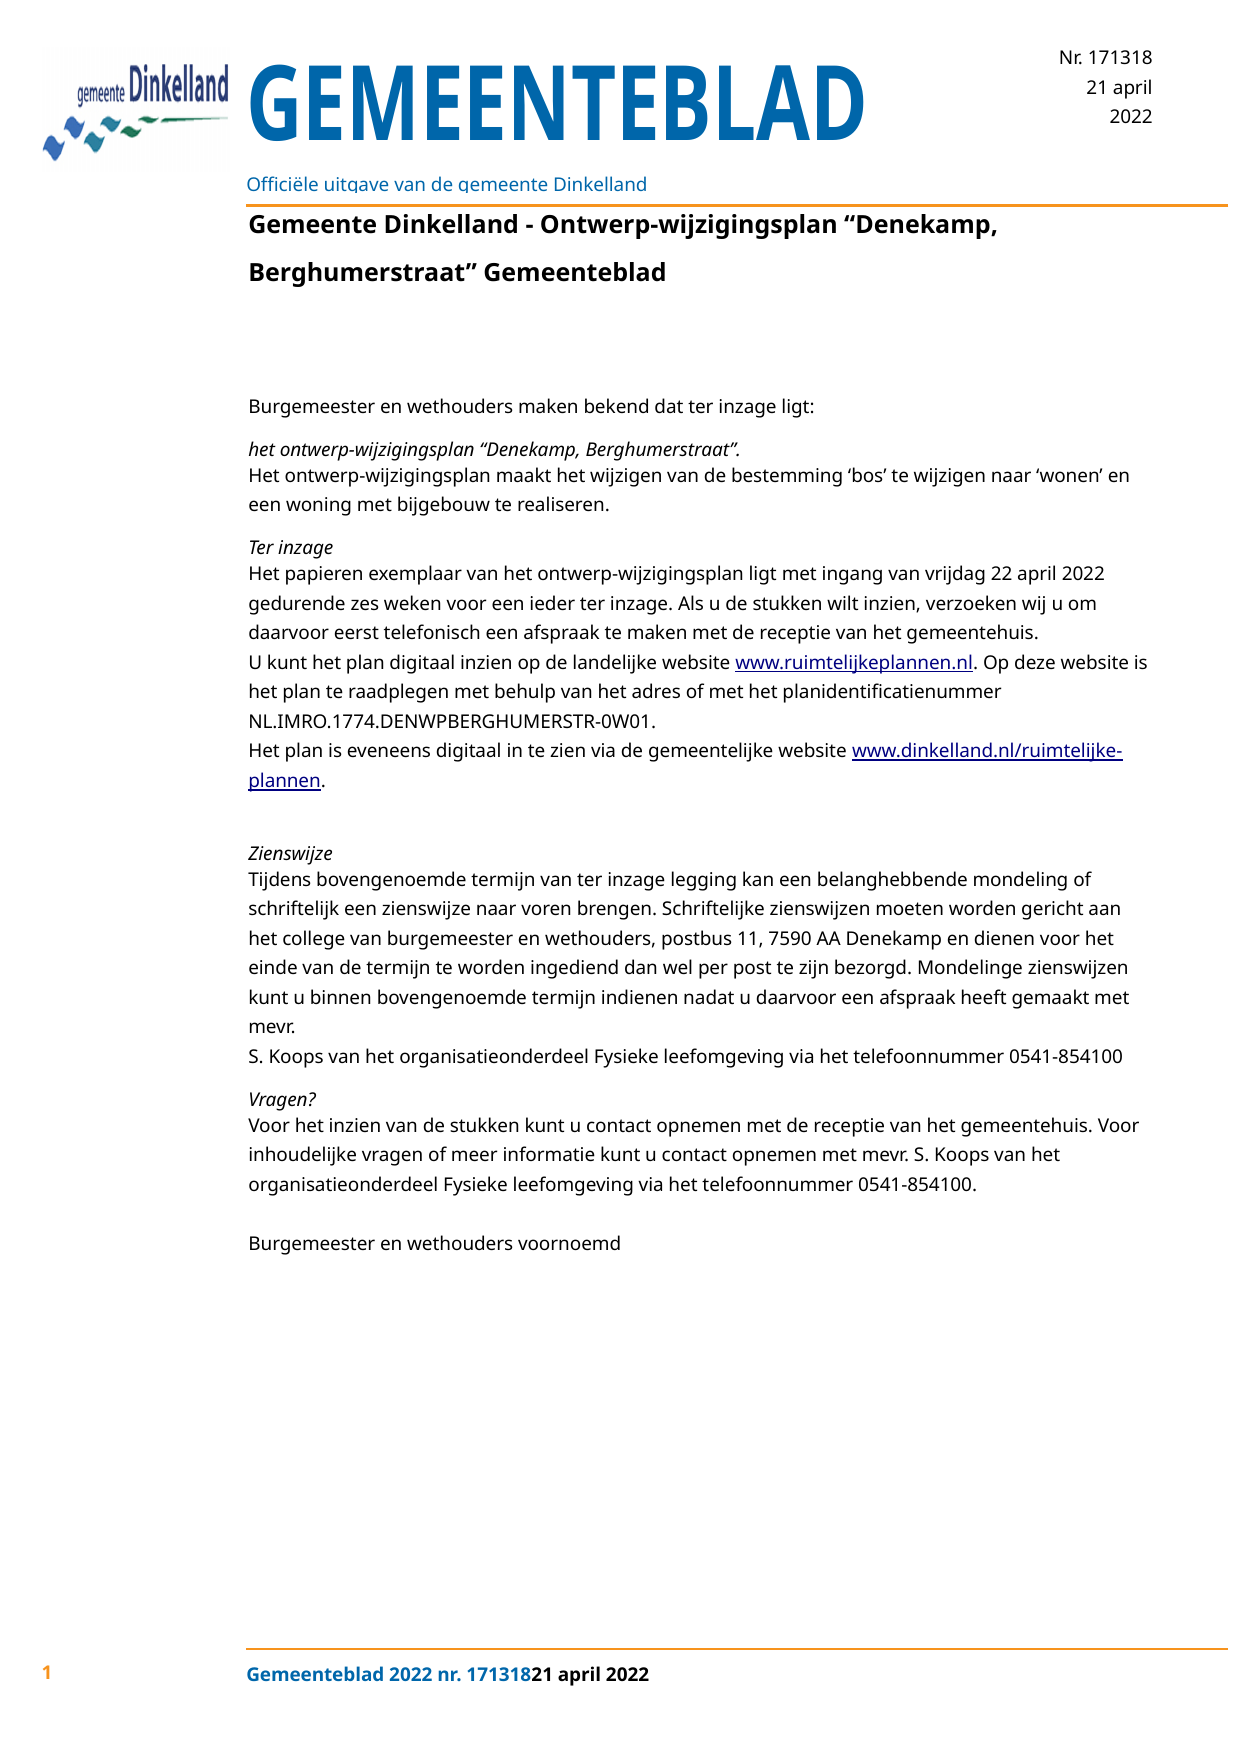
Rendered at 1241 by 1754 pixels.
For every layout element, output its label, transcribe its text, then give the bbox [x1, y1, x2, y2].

text Het ontwerp-wijzigingsplan maakt het wijzigen van de bestemming ‘bos’ te wijzigen naar ‘wonen’ en een woning met bijgebouw te realiseren. [248, 462, 1152, 517]
text Burgemeester en wethouders maken bekend dat ter inzage ligt: [248, 393, 1152, 419]
text U kunt het plan digitaal inzien op de landelijke website www.ruimtelijkeplannen.nl. Op deze website is het plan te raadplegen met behulp van het adres of met het planidentificatienummer NL.IMRO.1774.DENWPBERGHUMERSTR-0W01. [248, 649, 1152, 734]
picture [41, 47, 231, 172]
text Vragen? [248, 1086, 1152, 1112]
text S. Koops van het organisatieonderdeel Fysieke leefomgeving via het telefoonnummer 0541-854100 [248, 1043, 1152, 1069]
text Het plan is eveneens digitaal in te zien via de gemeentelijke website www.dinkelland.nl/ruimtelijke-plannen. [248, 738, 1152, 793]
text Burgemeester en wethouders voornoemd [248, 1230, 1152, 1256]
text Ter inzage [248, 534, 1152, 560]
text Voor het inzien van de stukken kunt u contact opnemen met de receptie van het gemeentehuis. Voor inhoudelijke vragen of meer informatie kunt u contact opnemen met mevr. S. Koops van het organisatieonderdeel Fysieke leefomgeving via het telefoonnummer 0541-854100. [248, 1112, 1152, 1197]
text Zienswijze [248, 840, 1152, 866]
text Tijdens bovengenoemde termijn van ter inzage legging kan een belanghebbende mondeling of schriftelijk een zienswijze naar voren brengen. Schriftelijke zienswijzen moeten worden gericht aan het college van burgemeester en wethouders, postbus 11, 7590 AA Denekamp en dienen voor het einde van de termijn te worden ingediend dan wel per post te zijn bezorgd. Mondelinge zienswijzen kunt u binnen bovengenoemde termijn indienen nadat u daarvoor een afspraak heeft gemaakt met mevr. [248, 866, 1152, 1039]
text het ontwerp-wijzigingsplan “Denekamp, Berghumerstraat”. [248, 436, 1152, 462]
text Gemeente Dinkelland - Ontwerp-wijzigingsplan “Denekamp, Berghumerstraat” Gemeenteblad [248, 207, 1152, 288]
text Het papieren exemplaar van het ontwerp-wijzigingsplan ligt met ingang van vrijdag 22 april 2022 gedurende zes weken voor een ieder ter inzage. Als u de stukken wilt inzien, verzoeken wij u om daarvoor eerst telefonisch een afspraak te maken met de receptie van het gemeentehuis. [248, 560, 1152, 645]
